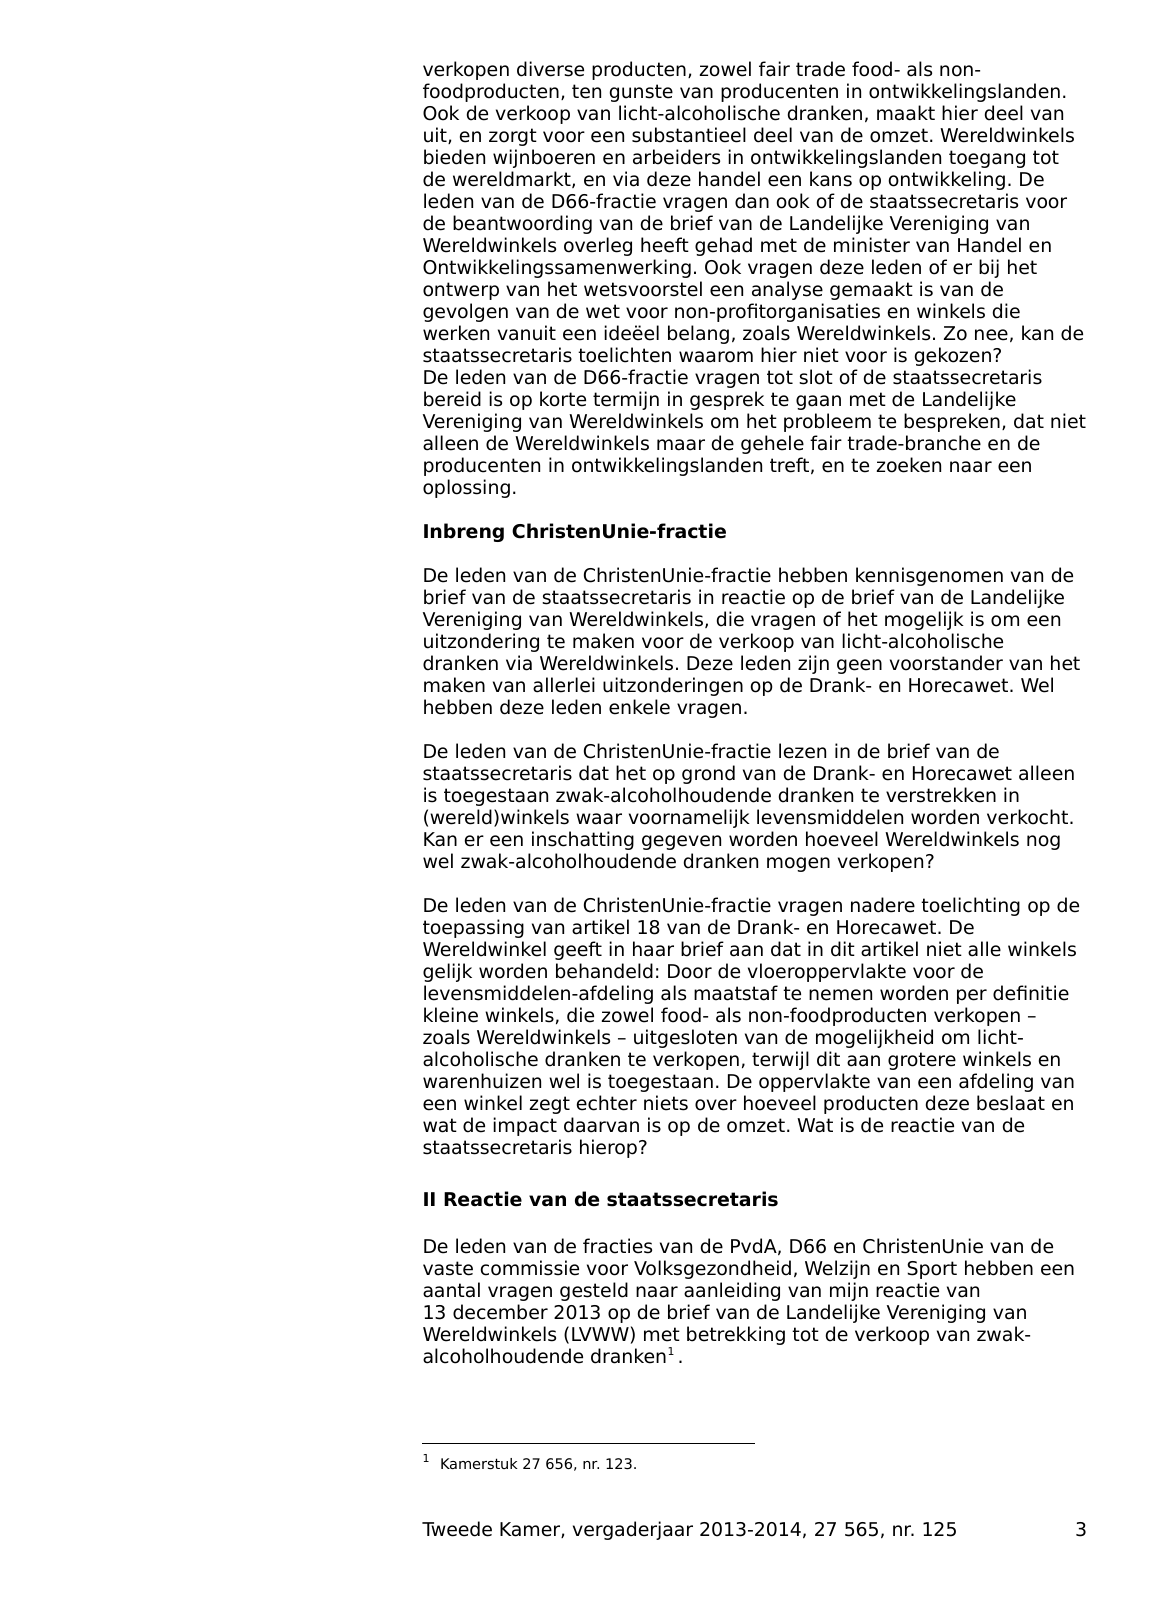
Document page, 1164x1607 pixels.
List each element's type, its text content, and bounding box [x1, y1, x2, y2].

text verkopen diverse producten, zowel fair trade food- als non-foodproducten, ten gunste van producenten in ontwikkelingslanden. Ook de verkoop van licht-alcoholische dranken, maakt hier deel van uit, en zorgt voor een substantieel deel van de omzet. Wereldwinkels bieden wijnboeren en arbeiders in ontwikkelingslanden toegang tot de wereldmarkt, en via deze handel een kans op ontwikkeling. De leden van de D66-fractie vragen dan ook of de staatssecretaris voor de beantwoording van de brief van de Landelijke Vereniging van Wereldwinkels overleg heeft gehad met de minister van Handel en Ontwikkelingssamenwerking. Ook vragen deze leden of er bij het ontwerp van het wetsvoorstel een analyse gemaakt is van de gevolgen van de wet voor non-profitorganisaties en winkels die werken vanuit een ideëel belang, zoals Wereldwinkels. Zo nee, kan de staatssecretaris toelichten waarom hier niet voor is gekozen? [422, 59, 1087, 367]
text De leden van de ChristenUnie-fractie vragen nadere toelichting op de toepassing van artikel 18 van de Drank- en Horecawet. De Wereldwinkel geeft in haar brief aan dat in dit artikel niet alle winkels gelijk worden behandeld: Door de vloeroppervlakte voor de levensmiddelen-afdeling als maatstaf te nemen worden per definitie kleine winkels, die zowel food- als non-foodproducten verkopen – zoals Wereldwinkels – uitgesloten van de mogelijkheid om licht-alcoholische dranken te verkopen, terwijl dit aan grotere winkels en warenhuizen wel is toegestaan. De oppervlakte van een afdeling van een winkel zegt echter niets over hoeveel producten deze beslaat en wat de impact daarvan is op de omzet. Wat is de reactie van de staatssecretaris hierop? [422, 895, 1087, 1159]
subtitle Inbreng ChristenUnie-fractie [422, 521, 1087, 543]
text De leden van de D66-fractie vragen tot slot of de staatssecretaris bereid is op korte termijn in gesprek te gaan met de Landelijke Vereniging van Wereldwinkels om het probleem te bespreken, dat niet alleen de Wereldwinkels maar de gehele fair trade-branche en de producenten in ontwikkelingslanden treft, en te zoeken naar een oplossing. [422, 367, 1087, 499]
text De leden van de ChristenUnie-fractie lezen in de brief van de staatssecretaris dat het op grond van de Drank- en Horecawet alleen is toegestaan zwak-alcoholhoudende dranken te verstrekken in (wereld)winkels waar voornamelijk levensmiddelen worden verkocht. Kan er een inschatting gegeven worden hoeveel Wereldwinkels nog wel zwak-alcoholhoudende dranken mogen verkopen? [422, 741, 1087, 873]
text De leden van de fracties van de PvdA, D66 en ChristenUnie van de vaste commissie voor Volksgezondheid, Welzijn en Sport hebben een aantal vragen gesteld naar aanleiding van mijn reactie van 13 december 2013 op de brief van de Landelijke Vereniging van Wereldwinkels (LVWW) met betrekking tot de verkoop van zwak-alcoholhoudende dranken. [422, 1236, 1087, 1368]
text De leden van de ChristenUnie-fractie hebben kennisgenomen van de brief van de staatssecretaris in reactie op de brief van de Landelijke Vereniging van Wereldwinkels, die vragen of het mogelijk is om een uitzondering te maken voor de verkoop van licht-alcoholische dranken via Wereldwinkels. Deze leden zijn geen voorstander van het maken van allerlei uitzonderingen op de Drank- en Horecawet. Wel hebben deze leden enkele vragen. [422, 565, 1087, 719]
subtitle II Reactie van de staatssecretaris [422, 1189, 1087, 1211]
text Kamerstuk 27 656, nr. 123. [422, 1452, 1087, 1474]
